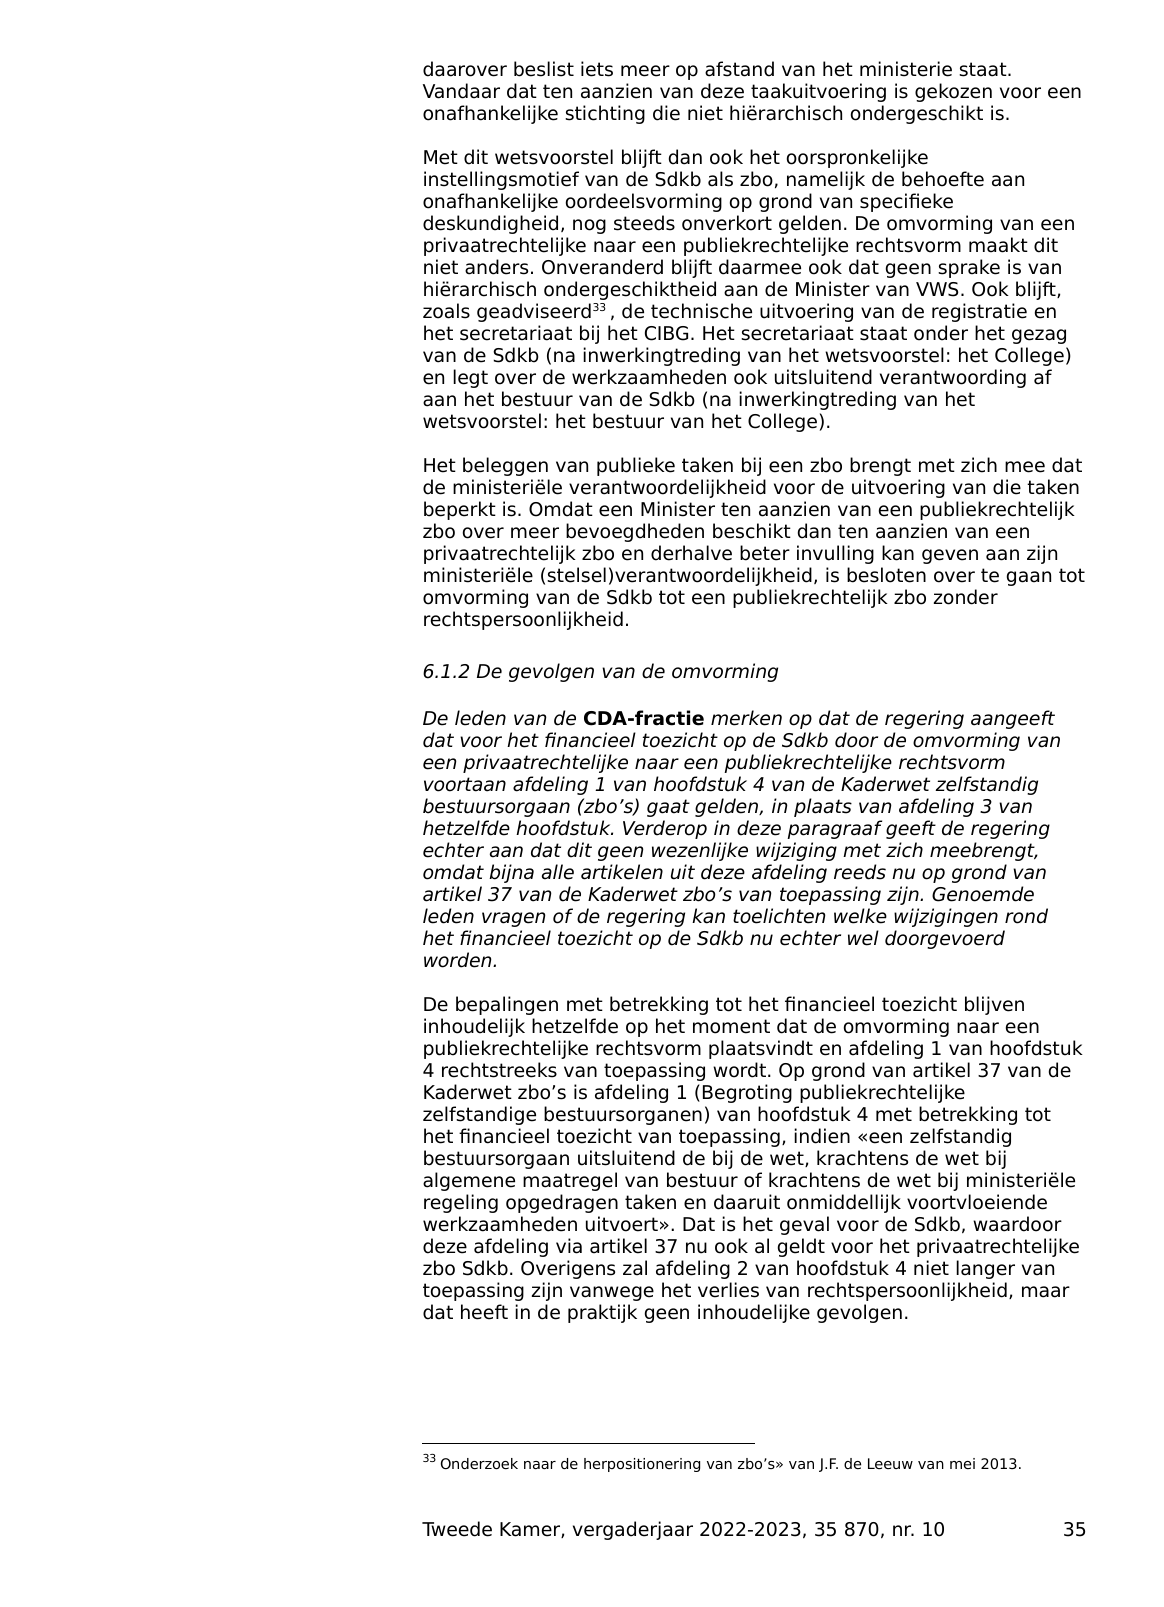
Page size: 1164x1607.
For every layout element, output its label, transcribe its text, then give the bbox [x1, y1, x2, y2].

subtitle 6.1.2 De gevolgen van de omvorming [422, 661, 1087, 683]
text Met dit wetsvoorstel blijft dan ook het oorspronkelijke instellingsmotief van de Sdkb als zbo, namelijk de behoefte aan onafhankelijke oordeelsvorming op grond van specifieke deskundigheid, nog steeds onverkort gelden. De omvorming van een privaatrechtelijke naar een publiekrechtelijke rechtsvorm maakt dit niet anders. Onveranderd blijft daarmee ook dat geen sprake is van hiërarchisch ondergeschiktheid aan de Minister van VWS. Ook blijft, zoals geadviseerd, de technische uitvoering van de registratie en het secretariaat bij het CIBG. Het secretariaat staat onder het gezag van de Sdkb (na inwerkingtreding van het wetsvoorstel: het College) en legt over de werkzaamheden ook uitsluitend verantwoording af aan het bestuur van de Sdkb (na inwerkingtreding van het wetsvoorstel: het bestuur van het College). [422, 147, 1087, 433]
text daarover beslist iets meer op afstand van het ministerie staat. Vandaar dat ten aanzien van deze taakuitvoering is gekozen voor een onafhankelijke stichting die niet hiërarchisch ondergeschikt is. [422, 59, 1087, 125]
text De bepalingen met betrekking tot het financieel toezicht blijven inhoudelijk hetzelfde op het moment dat de omvorming naar een publiekrechtelijke rechtsvorm plaatsvindt en afdeling 1 van hoofdstuk 4 rechtstreeks van toepassing wordt. Op grond van artikel 37 van de Kaderwet zbo’s is afdeling 1 (Begroting publiekrechtelijke zelfstandige bestuursorganen) van hoofdstuk 4 met betrekking tot het financieel toezicht van toepassing, indien «een zelfstandig bestuursorgaan uitsluitend de bij de wet, krachtens de wet bij algemene maatregel van bestuur of krachtens de wet bij ministeriële regeling opgedragen taken en daaruit onmiddellijk voortvloeiende werkzaamheden uitvoert». Dat is het geval voor de Sdkb, waardoor deze afdeling via artikel 37 nu ook al geldt voor het privaatrechtelijke zbo Sdkb. Overigens zal afdeling 2 van hoofdstuk 4 niet langer van toepassing zijn vanwege het verlies van rechtspersoonlijkheid, maar dat heeft in de praktijk geen inhoudelijke gevolgen. [422, 994, 1087, 1323]
text Het beleggen van publieke taken bij een zbo brengt met zich mee dat de ministeriële verantwoordelijkheid voor de uitvoering van die taken beperkt is. Omdat een Minister ten aanzien van een publiekrechtelijk zbo over meer bevoegdheden beschikt dan ten aanzien van een privaatrechtelijk zbo en derhalve beter invulling kan geven aan zijn ministeriële (stelsel)verantwoordelijkheid, is besloten over te gaan tot omvorming van de Sdkb tot een publiekrechtelijk zbo zonder rechtspersoonlijkheid. [422, 455, 1087, 631]
text De leden van de CDA-fractie merken op dat de regering aangeeft dat voor het financieel toezicht op de Sdkb door de omvorming van een privaatrechtelijke naar een publiekrechtelijke rechtsvorm voortaan afdeling 1 van hoofdstuk 4 van de Kaderwet zelfstandig bestuursorgaan (zbo’s) gaat gelden, in plaats van afdeling 3 van hetzelfde hoofdstuk. Verderop in deze paragraaf geeft de regering echter aan dat dit geen wezenlijke wijziging met zich meebrengt, omdat bijna alle artikelen uit deze afdeling reeds nu op grond van artikel 37 van de Kaderwet zbo’s van toepassing zijn. Genoemde leden vragen of de regering kan toelichten welke wijzigingen rond het financieel toezicht op de Sdkb nu echter wel doorgevoerd worden. [422, 708, 1087, 972]
text Onderzoek naar de herpositionering van zbo’s» van J.F. de Leeuw van mei 2013. [422, 1452, 1087, 1474]
